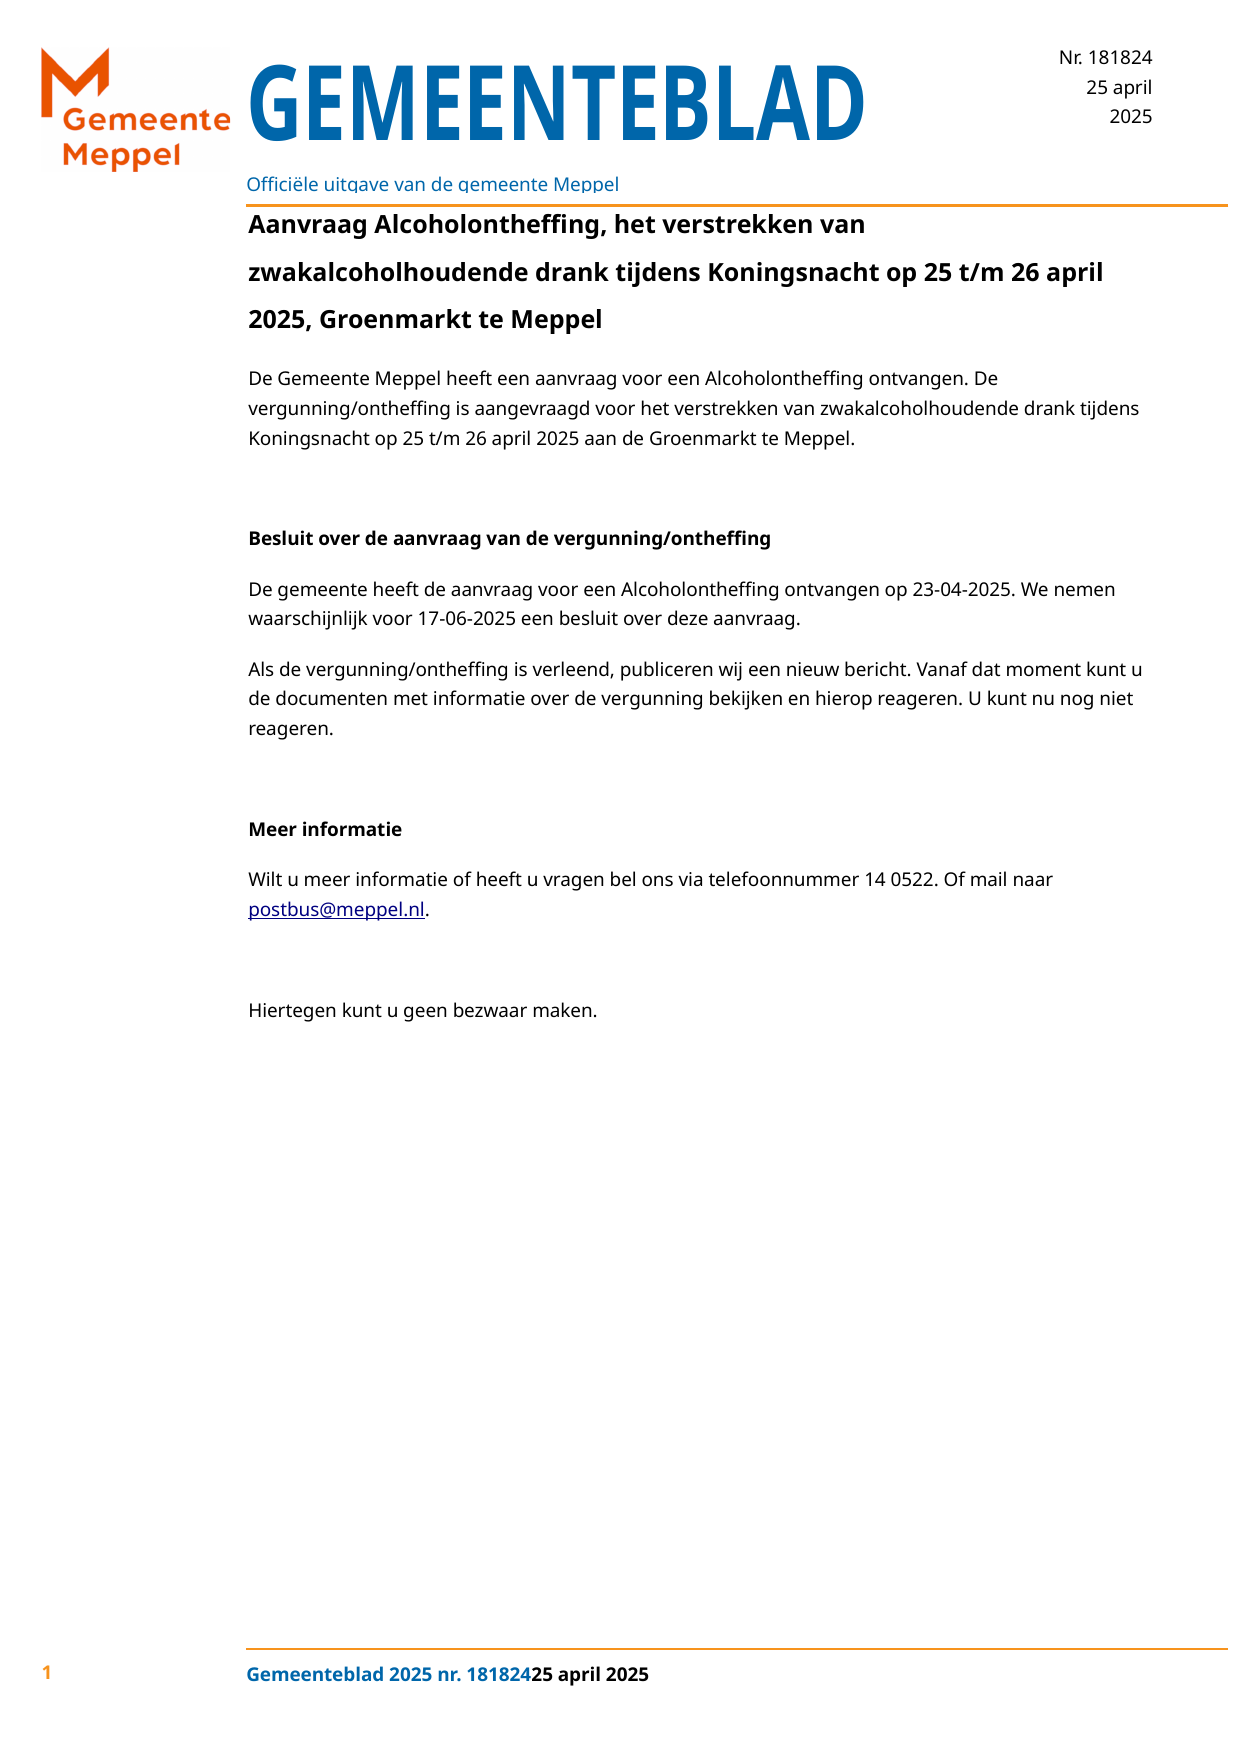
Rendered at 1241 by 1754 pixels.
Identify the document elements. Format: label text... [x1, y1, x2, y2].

text De Gemeente Meppel heeft een aanvraag voor een Alcoholontheffing ontvangen. De vergunning/ontheffing is aangevraagd voor het verstrekken van zwakalcoholhoudende drank tijdens Koningsnacht op 25 t/m 26 april 2025 aan de Groenmarkt te Meppel. [248, 366, 1152, 450]
text De gemeente heeft de aanvraag voor een Alcoholontheffing ontvangen op 23-04-2025. We nemen waarschijnlijk voor 17-06-2025 een besluit over deze aanvraag. [248, 576, 1152, 631]
text Hiertegen kunt u geen bezwaar maken. [248, 997, 1152, 1022]
text Wilt u meer informatie of heeft u vragen bel ons via telefoonnummer 14 0522. Of mail naar postbus@meppel.nl. [248, 866, 1152, 922]
text Als de vergunning/ontheffing is verleend, publiceren wij een nieuw bericht. Vanaf dat moment kunt u de documenten met informatie over de vergunning bekijken en hierop reageren. U kunt nu nog niet reageren. [248, 656, 1152, 741]
picture [41, 47, 231, 172]
text Meer informatie [248, 816, 1152, 842]
text Besluit over de aanvraag van de vergunning/ontheffing [248, 526, 1152, 551]
text Aanvraag Alcoholontheffing, het verstrekken van zwakalcoholhoudende drank tijdens Koningsnacht op 25 t/m 26 april 2025, Groenmarkt te Meppel [248, 207, 1152, 336]
